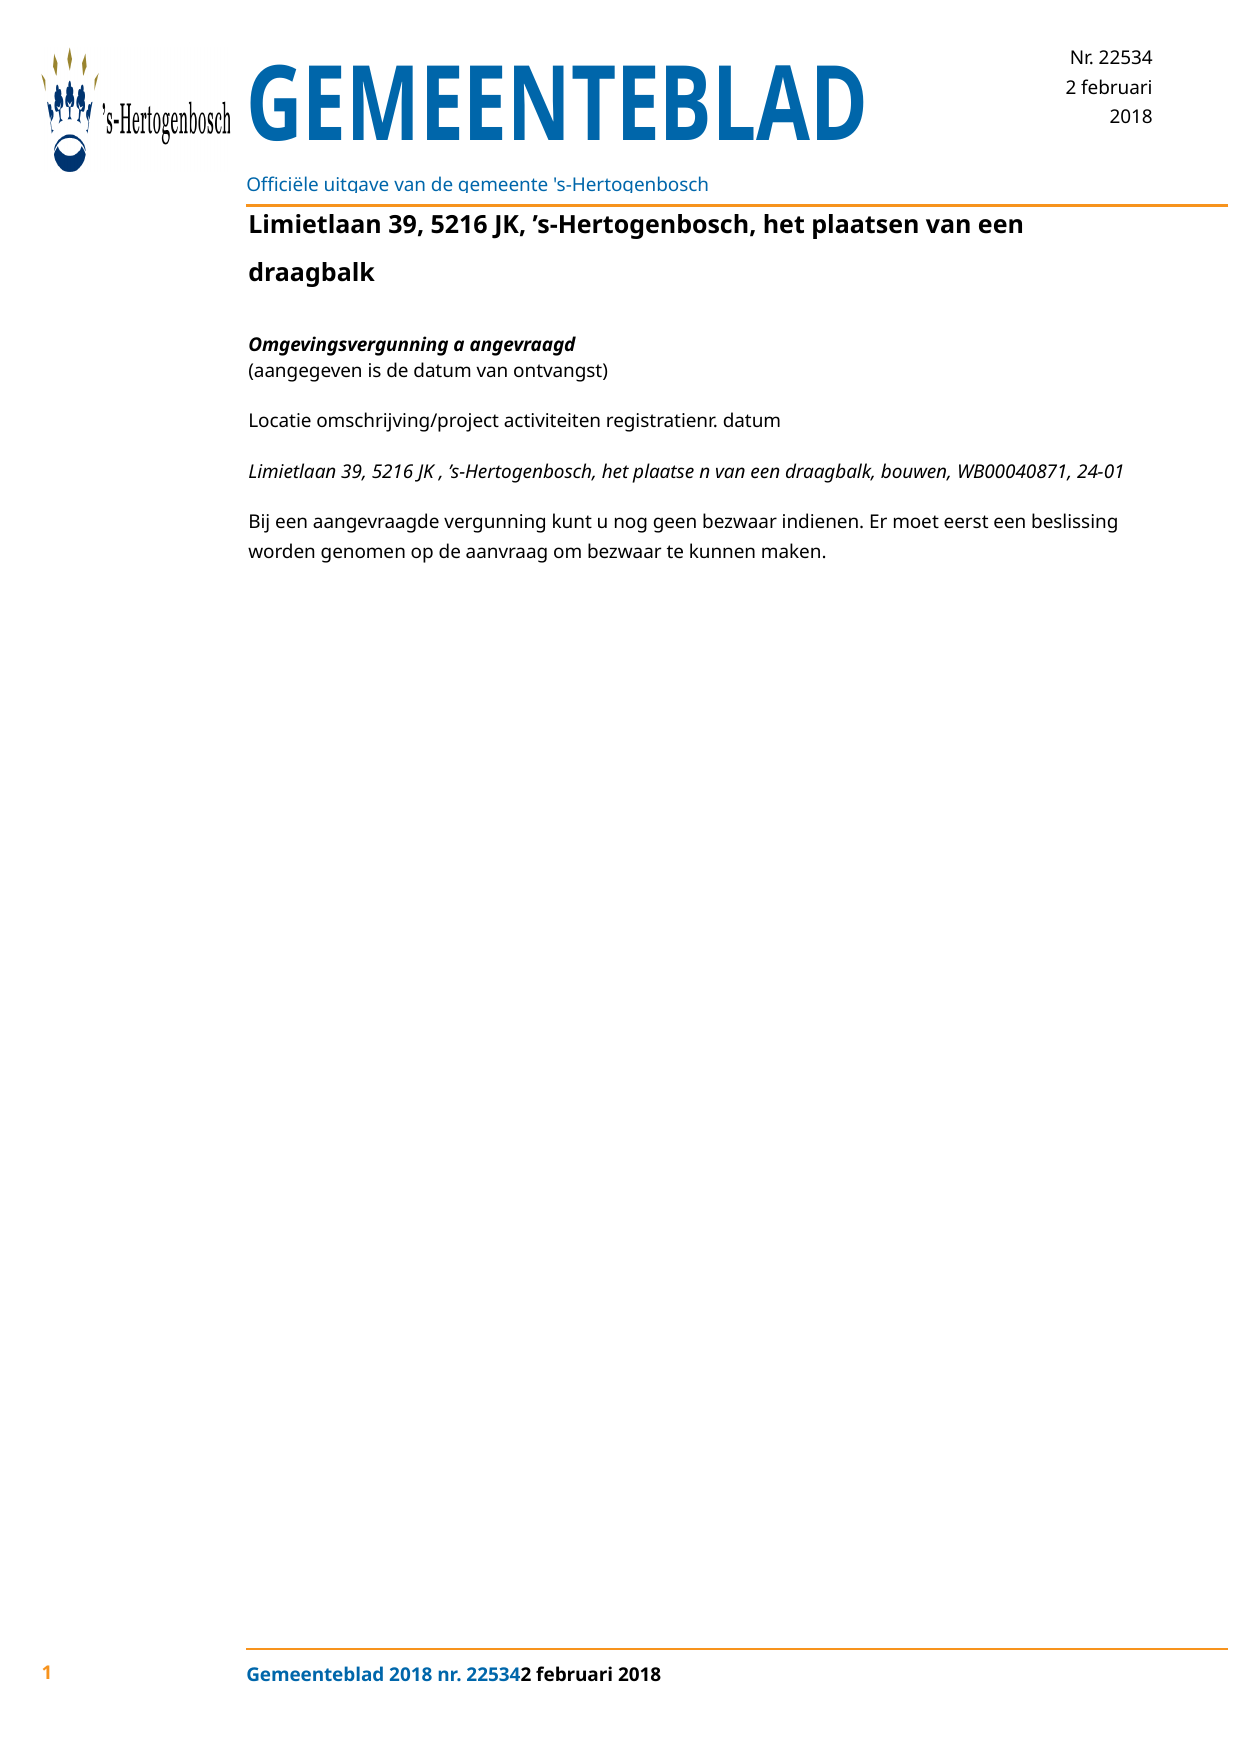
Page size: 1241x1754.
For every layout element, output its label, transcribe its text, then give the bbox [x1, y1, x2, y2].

text Limietlaan 39, 5216 JK, ’s-Hertogenbosch, het plaatsen van een draagbalk [248, 207, 1152, 288]
text Locatie omschrijving/project activiteiten registratienr. datum [248, 408, 1152, 433]
text Bij een aangevraagde vergunning kunt u nog geen bezwaar indienen. Er moet eerst een beslissing worden genomen op de aanvraag om bezwaar te kunnen maken. [248, 508, 1152, 564]
text Limietlaan 39, 5216 JK , ’s-Hertogenbosch, het plaatse n van een draagbalk, bouwen, WB00040871, 24-01 [248, 458, 1152, 484]
picture [41, 47, 231, 172]
text Omgevingsvergunning a angevraagd [248, 331, 1152, 357]
text (aangegeven is de datum van ontvangst) [248, 357, 1152, 383]
